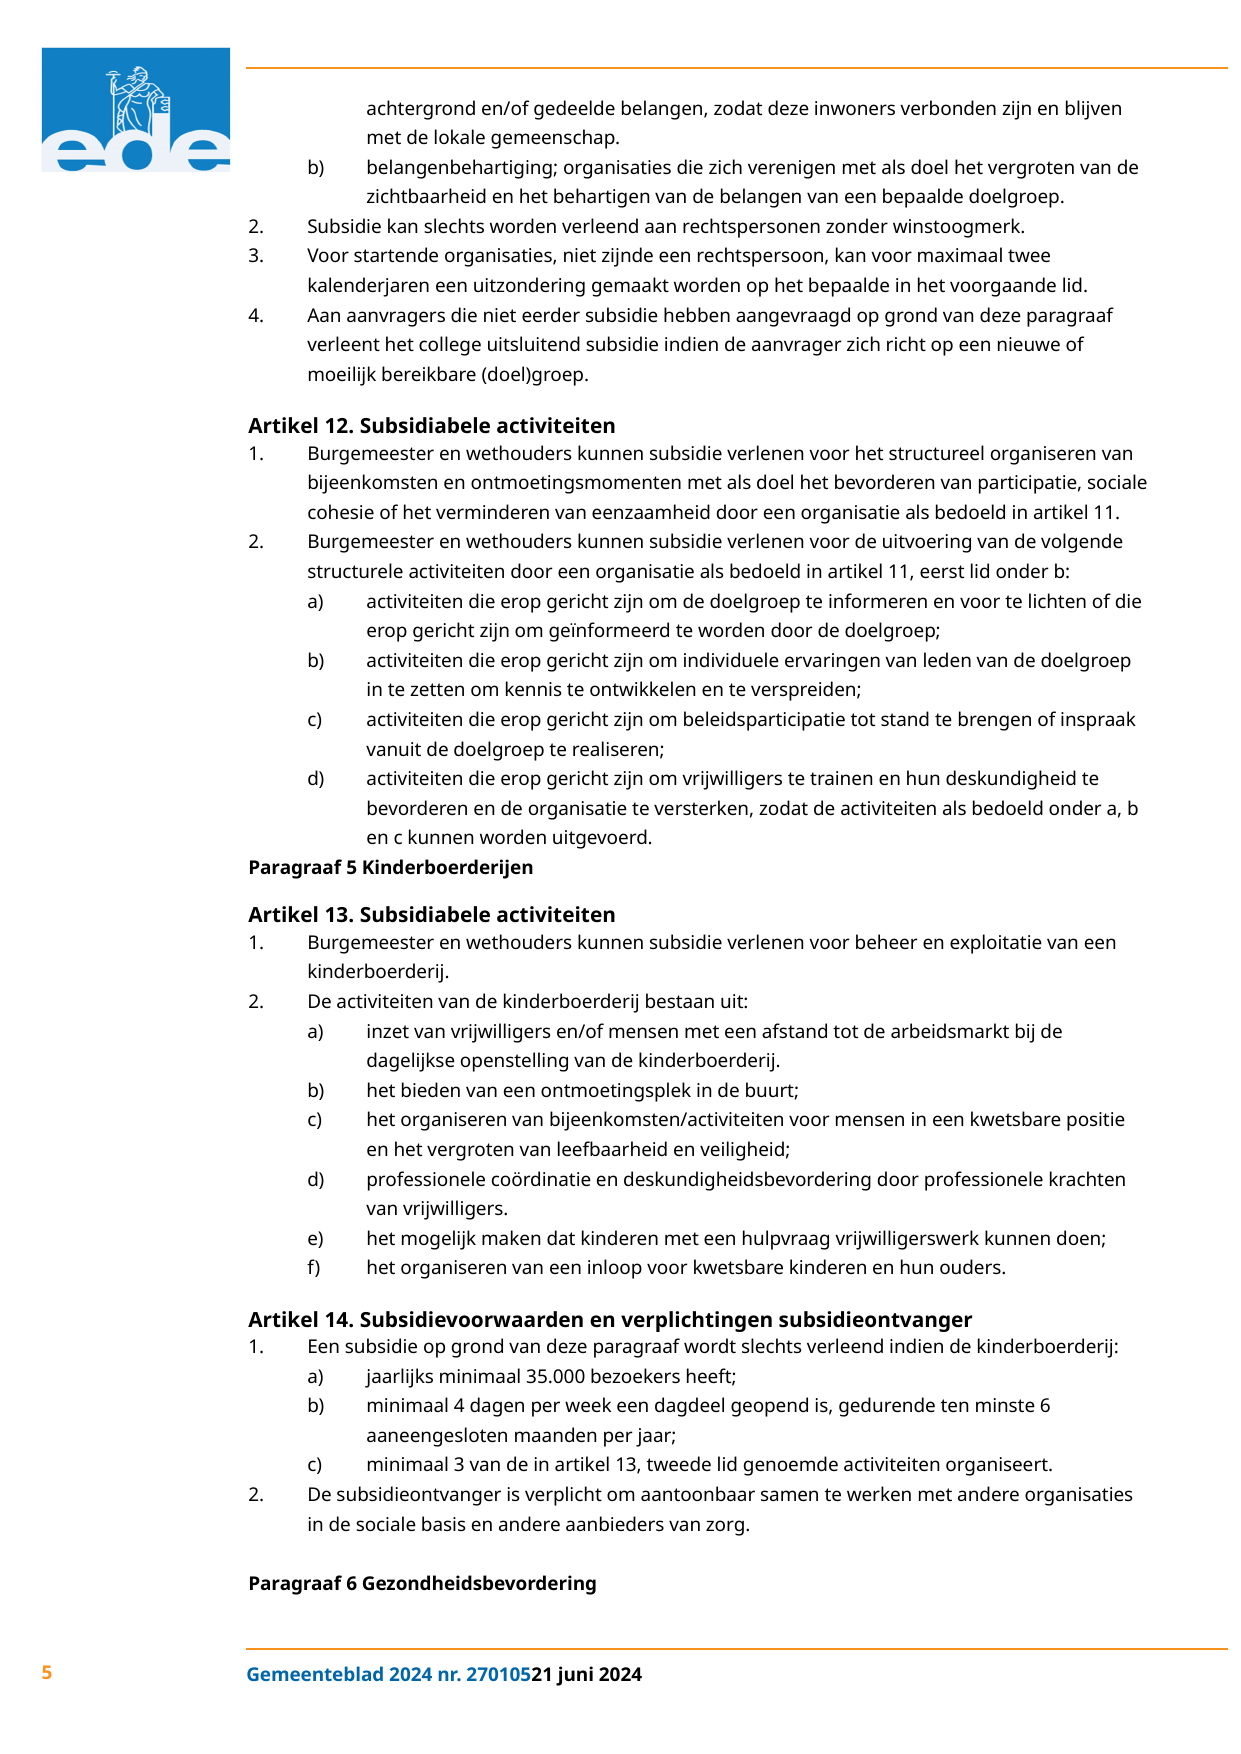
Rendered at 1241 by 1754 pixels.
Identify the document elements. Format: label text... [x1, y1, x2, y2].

list Subsidie kan slechts worden verleend aan rechtspersonen zonder winstoogmerk. [248, 213, 1152, 239]
list Voor startende organisaties, niet zijnde een rechtspersoon, kan voor maximaal twee kalenderjaren een uitzondering gemaakt worden op het bepaalde in het voorgaande lid. [248, 243, 1152, 298]
list activiteiten die erop gericht zijn om beleidsparticipatie tot stand te brengen of inspraak vanuit de doelgroep te realiseren; [307, 706, 1152, 761]
list Burgemeester en wethouders kunnen subsidie verlenen voor beheer en exploitatie van een kinderboerderij. [248, 929, 1152, 984]
list minimaal 4 dagen per week een dagdeel geopend is, gedurende ten minste 6 aaneengesloten maanden per jaar; [307, 1392, 1152, 1448]
list activiteiten die erop gericht zijn om de doelgroep te informeren en voor te lichten of die erop gericht zijn om geïnformeerd te worden door de doelgroep; [307, 588, 1152, 643]
list minimaal 3 van de in artikel 13, tweede lid genoemde activiteiten organiseert. [307, 1452, 1152, 1477]
list Burgemeester en wethouders kunnen subsidie verlenen voor de uitvoering van de volgende structurele activiteiten door een organisatie als bedoeld in artikel 11, eerst lid onder b: [248, 529, 1152, 584]
list jaarlijks minimaal 35.000 bezoekers heeft; [307, 1363, 1152, 1389]
list achtergrond en/of gedeelde belangen, zodat deze inwoners verbonden zijn en blijven met de lokale gemeenschap. [307, 95, 1152, 150]
list het mogelijk maken dat kinderen met een hulpvraag vrijwilligerswerk kunnen doen; [307, 1225, 1152, 1251]
list het organiseren van bijeenkomsten/activiteiten voor mensen in een kwetsbare positie en het vergroten van leefbaarheid en veiligheid; [307, 1107, 1152, 1162]
list De subsidieontvanger is verplicht om aantoonbaar samen te werken met andere organisaties in de sociale basis en andere aanbieders van zorg. [248, 1481, 1152, 1537]
list professionele coördinatie en deskundigheidsbevordering door professionele krachten van vrijwilligers. [307, 1166, 1152, 1221]
list het bieden van een ontmoetingsplek in de buurt; [307, 1077, 1152, 1103]
list het organiseren van een inloop voor kwetsbare kinderen en hun ouders. [307, 1254, 1152, 1280]
text Paragraaf 5 Kinderboerderijen [248, 854, 1152, 880]
picture [41, 47, 231, 172]
text Artikel 12. Subsidiabele activiteiten [248, 411, 1152, 440]
list Burgemeester en wethouders kunnen subsidie verlenen voor het structureel organiseren van bijeenkomsten en ontmoetingsmomenten met als doel het bevorderen van participatie, sociale cohesie of het verminderen van eenzaamheid door een organisatie als bedoeld in artikel 11. [248, 440, 1152, 525]
list De activiteiten van de kinderboerderij bestaan uit: [248, 988, 1152, 1014]
list activiteiten die erop gericht zijn om vrijwilligers te trainen en hun deskundigheid te bevorderen en de organisatie te versterken, zodat de activiteiten als bedoeld onder a, b en c kunnen worden uitgevoerd. [307, 765, 1152, 850]
list belangenbehartiging; organisaties die zich verenigen met als doel het vergroten van de zichtbaarheid en het behartigen van de belangen van een bepaalde doelgroep. [307, 154, 1152, 209]
list inzet van vrijwilligers en/of mensen met een afstand tot de arbeidsmarkt bij de dagelijkse openstelling van de kinderboerderij. [307, 1018, 1152, 1073]
text Artikel 13. Subsidiabele activiteiten [248, 901, 1152, 929]
text Artikel 14. Subsidievoorwaarden en verplichtingen subsidieontvanger [248, 1305, 1152, 1333]
list Een subsidie op grond van deze paragraaf wordt slechts verleend indien de kinderboerderij: [248, 1333, 1152, 1359]
list Aan aanvragers die niet eerder subsidie hebben aangevraagd op grond van deze paragraaf verleent het college uitsluitend subsidie indien de aanvrager zich richt op een nieuwe of moeilijk bereikbare (doel)groep. [248, 302, 1152, 387]
text Paragraaf 6 Gezondheidsbevordering [248, 1570, 1152, 1596]
list activiteiten die erop gericht zijn om individuele ervaringen van leden van de doelgroep in te zetten om kennis te ontwikkelen en te verspreiden; [307, 647, 1152, 702]
